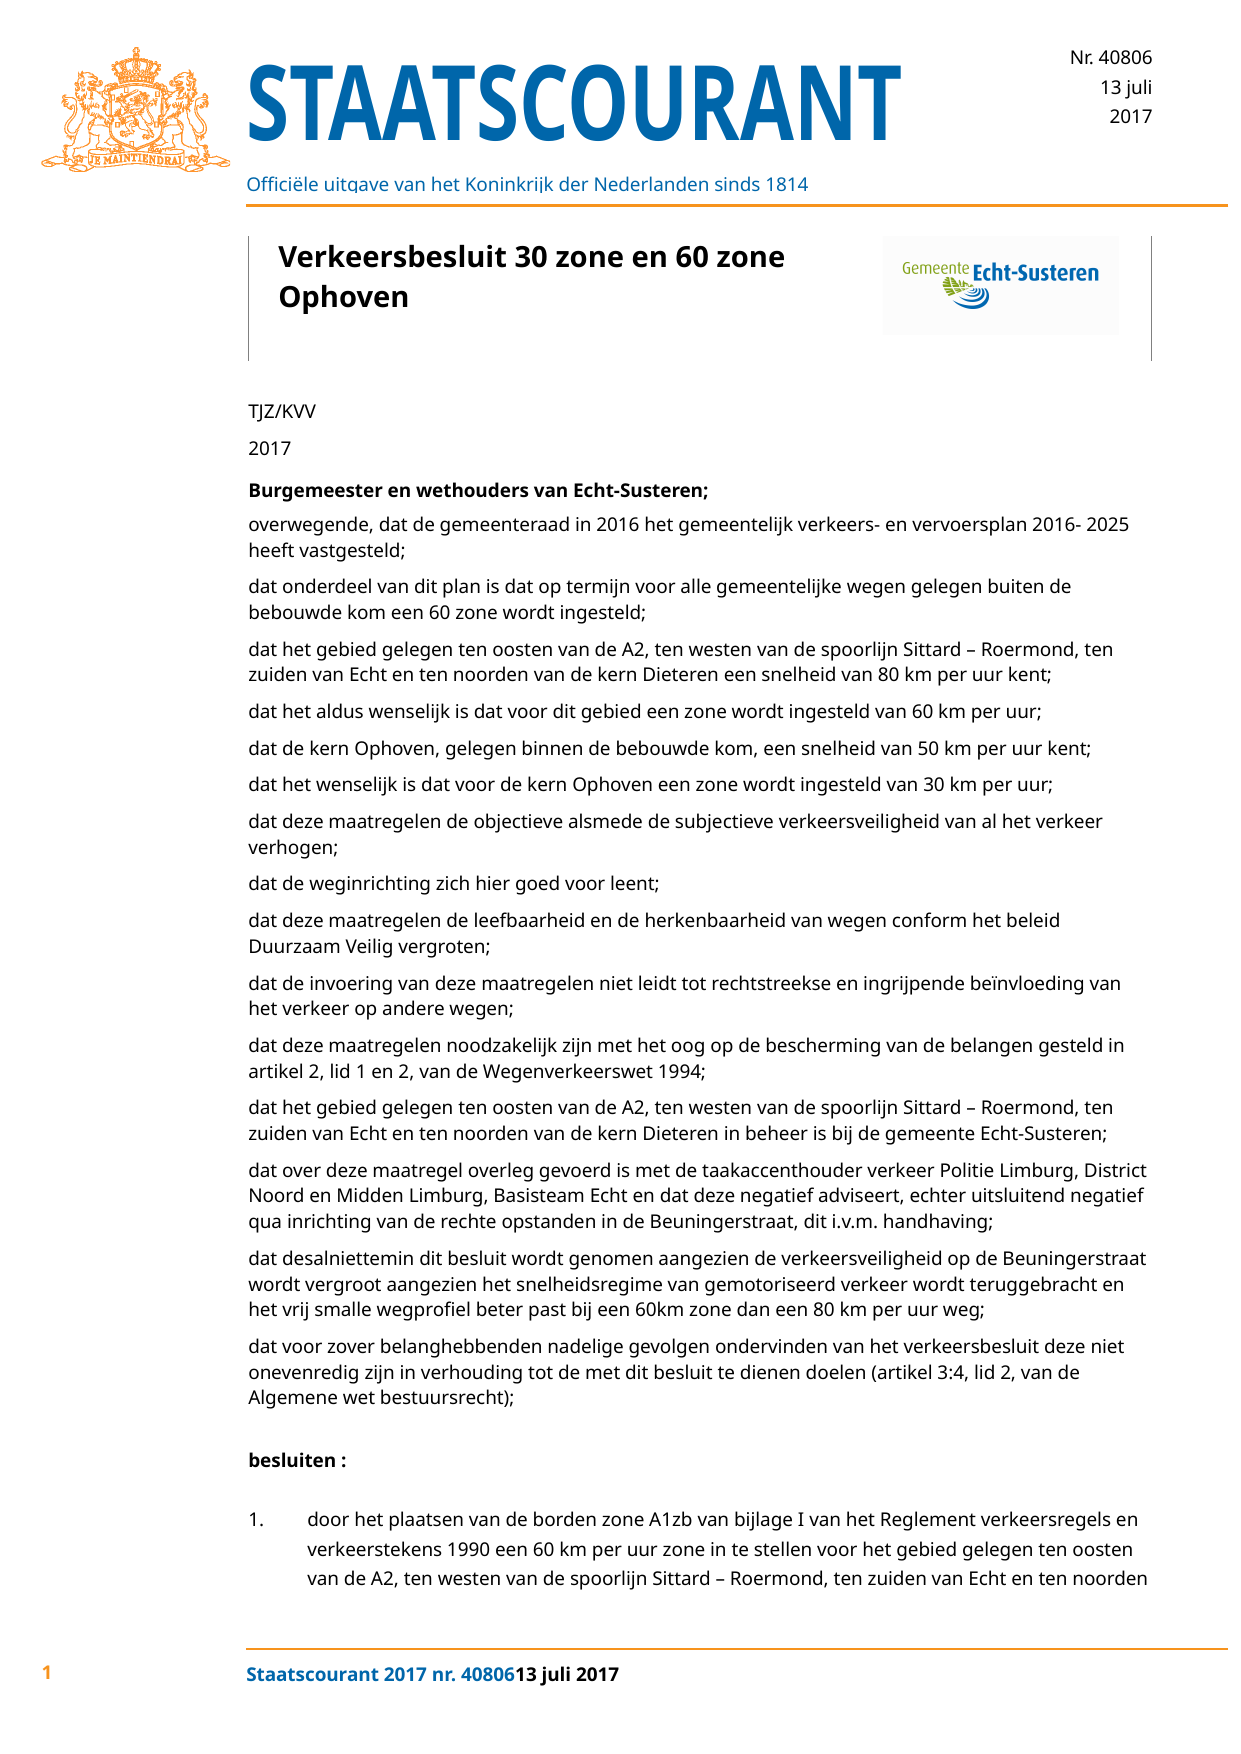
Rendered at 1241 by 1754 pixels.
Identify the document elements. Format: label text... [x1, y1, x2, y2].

text dat deze maatregelen de objectieve alsmede de subjectieve verkeersveiligheid van al het verkeer verhogen; [248, 808, 1152, 860]
text dat de weginrichting zich hier goed voor leent; [248, 871, 1152, 896]
text dat onderdeel van dit plan is dat op termijn voor alle gemeentelijke wegen gelegen buiten de bebouwde kom een 60 zone wordt ingesteld; [248, 573, 1152, 625]
text dat het gebied gelegen ten oosten van de A2, ten westen van de spoorlijn Sittard – Roermond, ten zuiden van Echt en ten noorden van de kern Dieteren in beheer is bij de gemeente Echt-Susteren; [248, 1094, 1152, 1146]
text dat over deze maatregel overleg gevoerd is met de taakaccenthouder verkeer Politie Limburg, District Noord en Midden Limburg, Basisteam Echt en dat deze negatief adviseert, echter uitsluitend negatief qua inrichting van de rechte opstanden in de Beuningerstraat, dit i.v.m. handhaving; [248, 1157, 1152, 1234]
text dat deze maatregelen noodzakelijk zijn met het oog op de bescherming van de belangen gesteld in artikel 2, lid 1 en 2, van de Wegenverkeerswet 1994; [248, 1032, 1152, 1083]
text dat de kern Ophoven, gelegen binnen de bebouwde kom, een snelheid van 50 km per uur kent; [248, 735, 1152, 761]
text dat de invoering van deze maatregelen niet leidt tot rechtstreekse en ingrijpende beïnvloeding van het verkeer op andere wegen; [248, 970, 1152, 1021]
picture [41, 47, 231, 172]
text besluiten : [248, 1447, 1152, 1473]
picture [882, 236, 1119, 335]
text dat het wenselijk is dat voor de kern Ophoven een zone wordt ingesteld van 30 km per uur; [248, 772, 1152, 797]
text Burgemeester en wethouders van Echt-Susteren; [248, 477, 1152, 503]
text overwegende, dat de gemeenteraad in 2016 het gemeentelijk verkeers- en vervoersplan 2016- 2025 heeft vastgesteld; [248, 511, 1152, 562]
text 2017 [248, 435, 1152, 461]
table_header Verkeersbesluit 30 zone en 60 zone Ophoven [249, 236, 850, 361]
text dat deze maatregelen de leefbaarheid en de herkenbaarheid van wegen conform het beleid Duurzaam Veilig vergroten; [248, 907, 1152, 959]
table_header [850, 236, 1151, 361]
text dat voor zover belanghebbenden nadelige gevolgen ondervinden van het verkeersbesluit deze niet onevenredig zijn in verhouding tot de met dit besluit te dienen doelen (artikel 3:4, lid 2, van de Algemene wet bestuursrecht); [248, 1333, 1152, 1410]
text dat het gebied gelegen ten oosten van de A2, ten westen van de spoorlijn Sittard – Roermond, ten zuiden van Echt en ten noorden van de kern Dieteren een snelheid van 80 km per uur kent; [248, 636, 1152, 687]
text dat desalniettemin dit besluit wordt genomen aangezien de verkeersveiligheid op de Beuningerstraat wordt vergroot aangezien het snelheidsregime van gemotoriseerd verkeer wordt teruggebracht en het vrij smalle wegprofiel beter past bij een 60km zone dan een 80 km per uur weg; [248, 1245, 1152, 1322]
list door het plaatsen van de borden zone A1zb van bijlage I van het Reglement verkeersregels en verkeerstekens 1990 een 60 km per uur zone in te stellen voor het gebied gelegen ten oosten van de A2, ten westen van de spoorlijn Sittard – Roermond, ten zuiden van Echt en ten noorden [248, 1506, 1152, 1591]
text TJZ/KVV [248, 398, 1152, 424]
text dat het aldus wenselijk is dat voor dit gebied een zone wordt ingesteld van 60 km per uur; [248, 698, 1152, 724]
